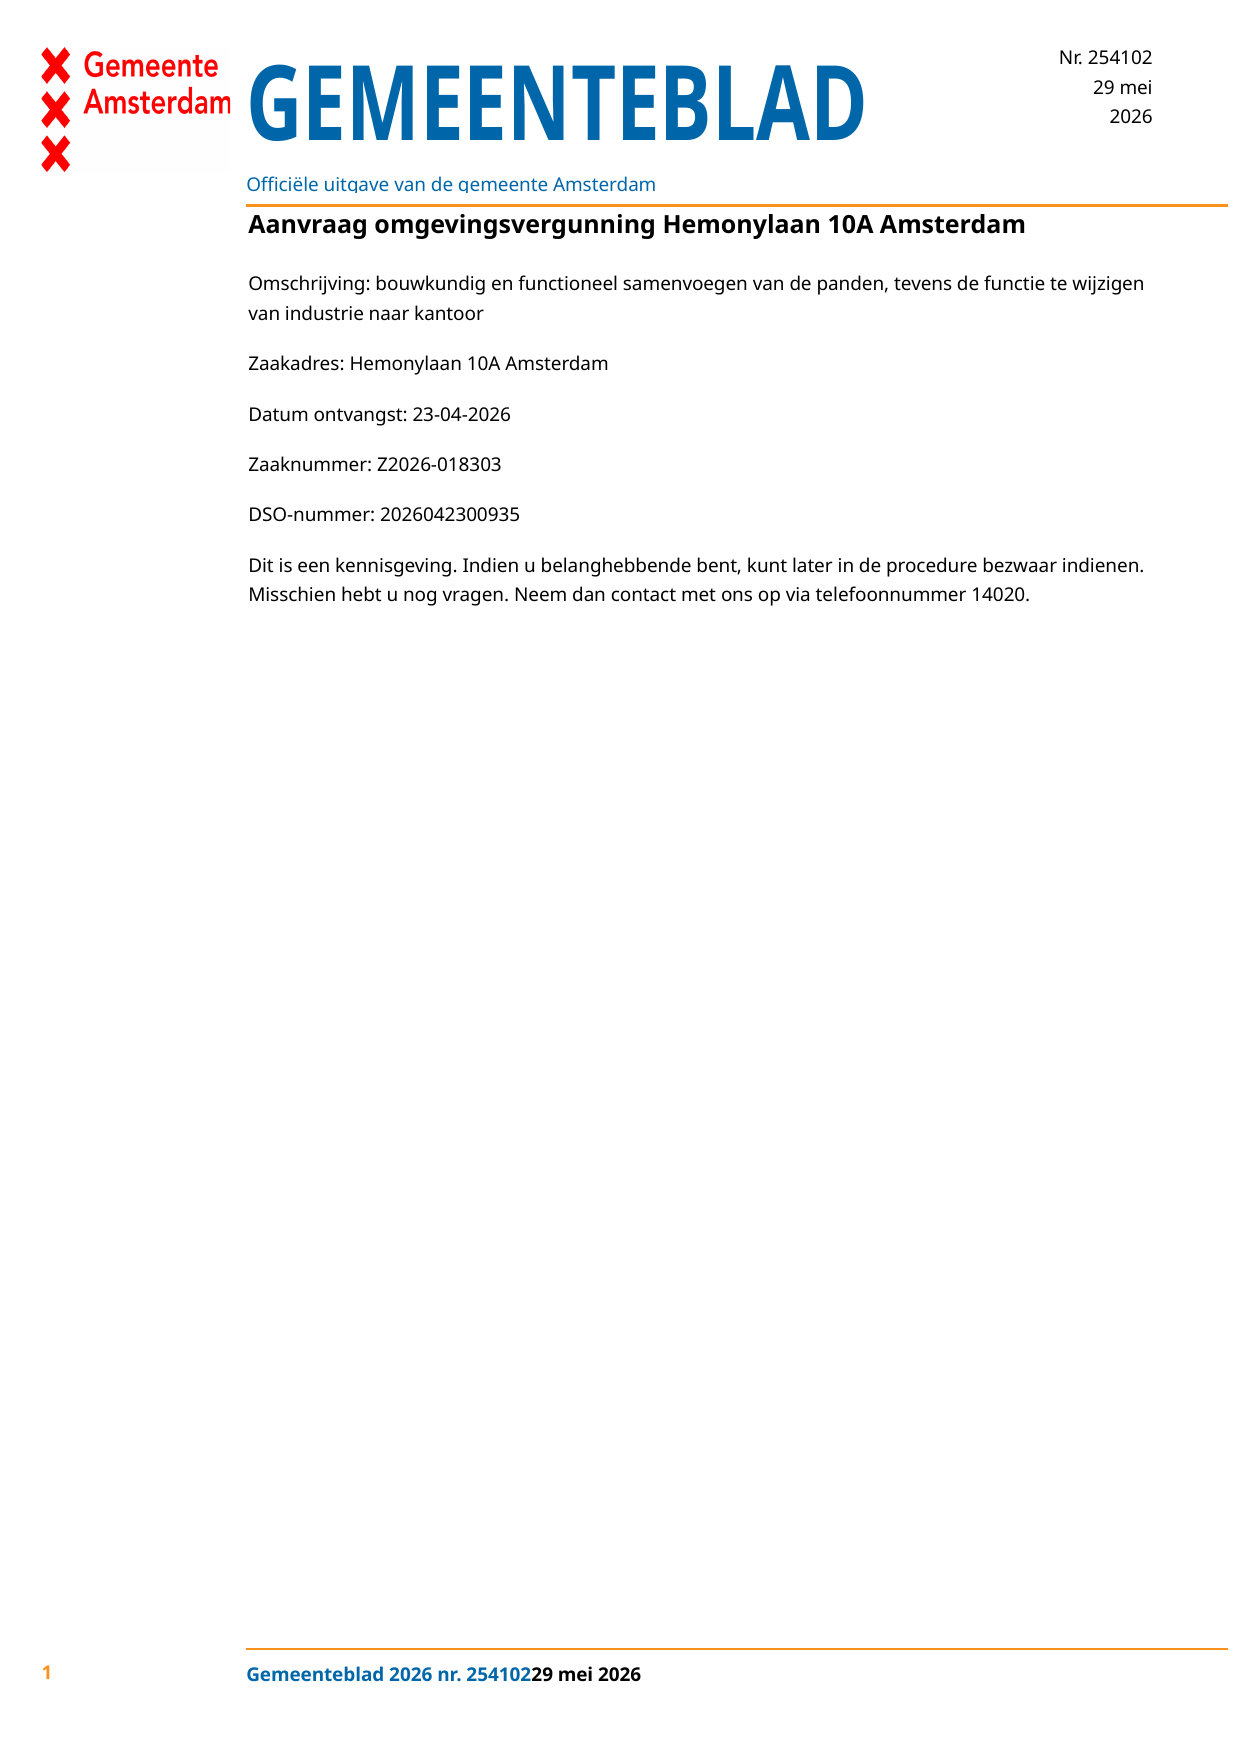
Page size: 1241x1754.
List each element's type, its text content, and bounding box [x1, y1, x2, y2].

text Aanvraag omgevingsvergunning Hemonylaan 10A Amsterdam [248, 207, 1152, 241]
text Datum ontvangst: 23-04-2026 [248, 401, 1152, 426]
text Zaakadres: Hemonylaan 10A Amsterdam [248, 350, 1152, 376]
picture [41, 47, 231, 172]
text DSO-nummer: 2026042300935 [248, 502, 1152, 527]
text Omschrijving: bouwkundig en functioneel samenvoegen van de panden, tevens de functie te wijzigen van industrie naar kantoor [248, 270, 1152, 326]
text Dit is een kennisgeving. Indien u belanghebbende bent, kunt later in de procedure bezwaar indienen. Misschien hebt u nog vragen. Neem dan contact met ons op via telefoonnummer 14020. [248, 552, 1152, 607]
text Zaaknummer: Z2026-018303 [248, 451, 1152, 477]
